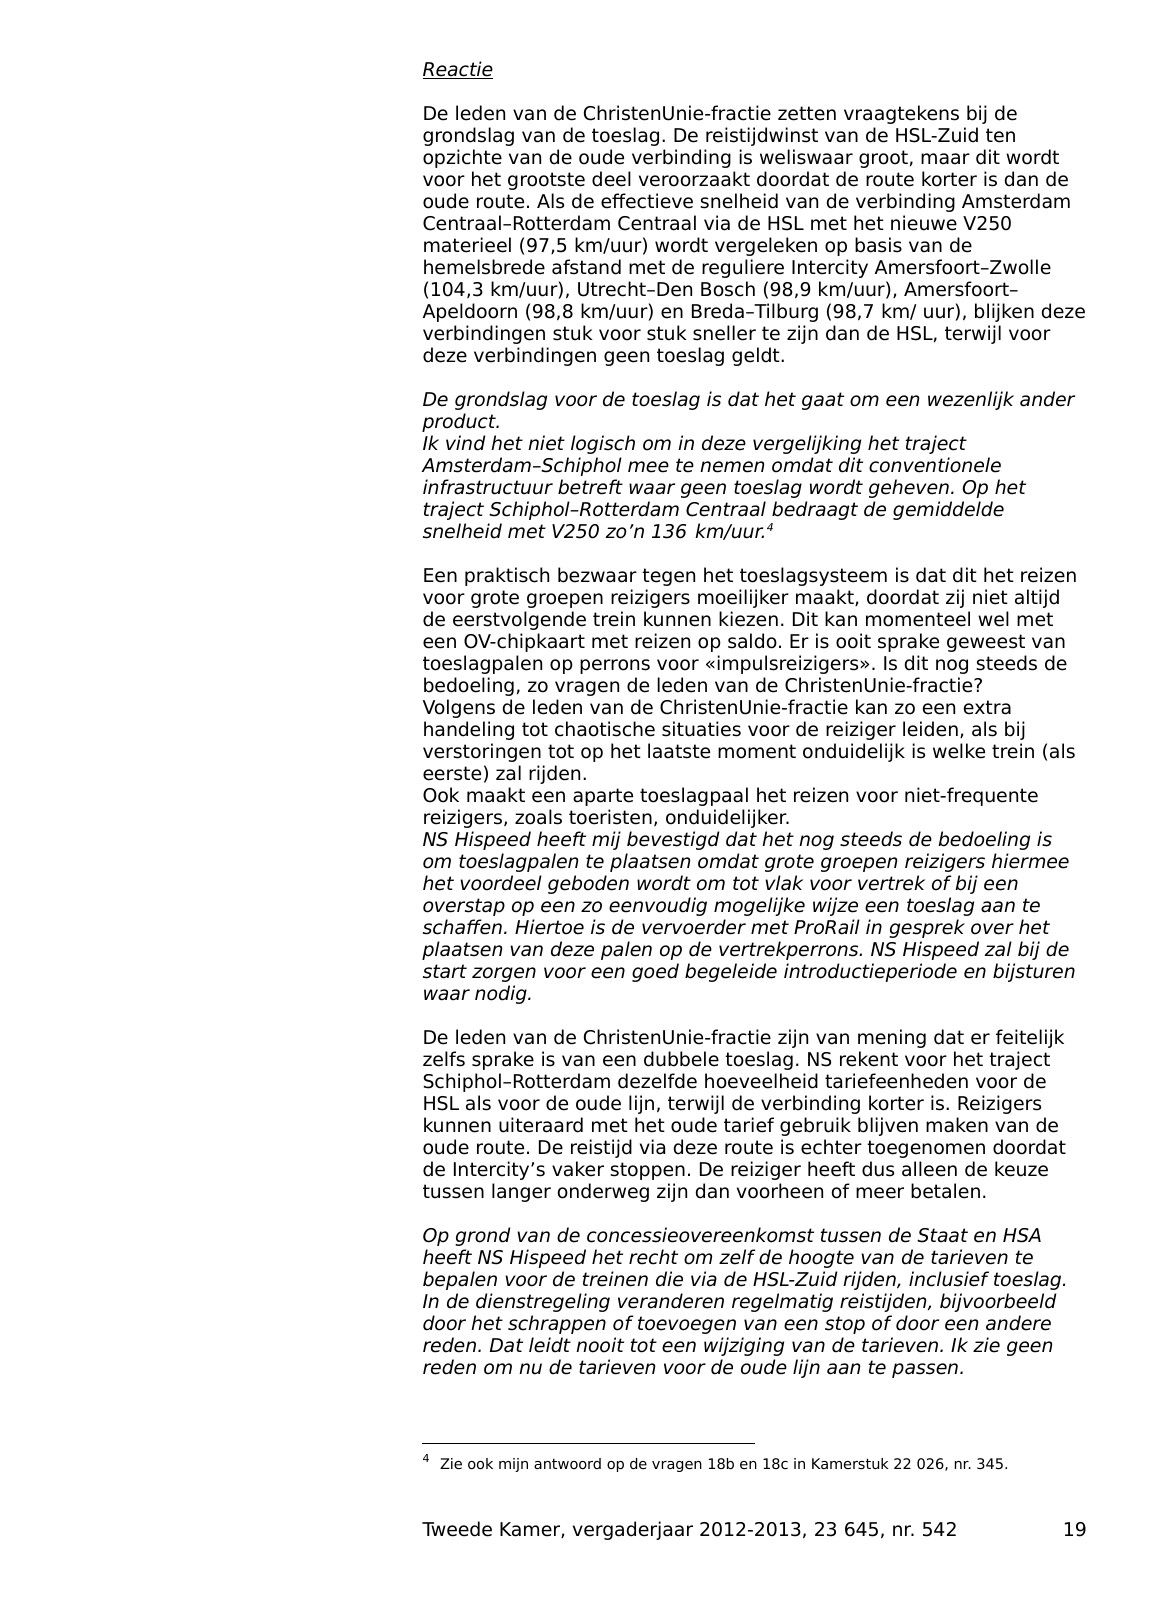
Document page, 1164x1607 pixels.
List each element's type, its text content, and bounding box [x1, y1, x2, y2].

text De leden van de ChristenUnie-fractie zijn van mening dat er feitelijk zelfs sprake is van een dubbele toeslag. NS rekent voor het traject Schiphol–Rotterdam dezelfde hoeveelheid tariefeenheden voor de HSL als voor de oude lijn, terwijl de verbinding korter is. Reizigers kunnen uiteraard met het oude tarief gebruik blijven maken van de oude route. De reistijd via deze route is echter toegenomen doordat de Intercity’s vaker stoppen. De reiziger heeft dus alleen de keuze tussen langer onderweg zijn dan voorheen of meer betalen. [422, 1027, 1087, 1203]
subtitle Reactie [422, 59, 1087, 81]
text Ook maakt een aparte toeslagpaal het reizen voor niet-frequente reizigers, zoals toeristen, onduidelijker. [422, 785, 1087, 829]
text Een praktisch bezwaar tegen het toeslagsysteem is dat dit het reizen voor grote groepen reizigers moeilijker maakt, doordat zij niet altijd de eerstvolgende trein kunnen kiezen. Dit kan momenteel wel met een OV-chipkaart met reizen op saldo. Er is ooit sprake geweest van toeslagpalen op perrons voor «impulsreizigers». Is dit nog steeds de bedoeling, zo vragen de leden van de ChristenUnie-fractie? [422, 565, 1087, 697]
text Ik vind het niet logisch om in deze vergelijking het traject Amsterdam–Schiphol mee te nemen omdat dit conventionele infrastructuur betreft waar geen toeslag wordt geheven. Op het traject Schiphol–Rotterdam Centraal bedraagt de gemiddelde snelheid met V250 zo’n 136 km/uur. [422, 433, 1087, 543]
text In de dienstregeling veranderen regelmatig reistijden, bijvoorbeeld door het schrappen of toevoegen van een stop of door een andere reden. Dat leidt nooit tot een wijziging van de tarieven. Ik zie geen reden om nu de tarieven voor de oude lijn aan te passen. [422, 1291, 1087, 1379]
text Op grond van de concessieovereenkomst tussen de Staat en HSA heeft NS Hispeed het recht om zelf de hoogte van de tarieven te bepalen voor de treinen die via de HSL-Zuid rijden, inclusief toeslag. [422, 1225, 1087, 1291]
text De leden van de ChristenUnie-fractie zetten vraagtekens bij de grondslag van de toeslag. De reistijdwinst van de HSL-Zuid ten opzichte van de oude verbinding is weliswaar groot, maar dit wordt voor het grootste deel veroorzaakt doordat de route korter is dan de oude route. Als de effectieve snelheid van de verbinding Amsterdam Centraal–Rotterdam Centraal via de HSL met het nieuwe V250 materieel (97,5 km/uur) wordt vergeleken op basis van de hemelsbrede afstand met de reguliere Intercity Amersfoort–Zwolle (104,3 km/uur), Utrecht–Den Bosch (98,9 km/uur), Amersfoort–Apeldoorn (98,8 km/uur) en Breda–Tilburg (98,7 km/ uur), blijken deze verbindingen stuk voor stuk sneller te zijn dan de HSL, terwijl voor deze verbindingen geen toeslag geldt. [422, 103, 1087, 367]
text Zie ook mijn antwoord op de vragen 18b en 18c in Kamerstuk 22 026, nr. 345. [422, 1452, 1087, 1474]
text De grondslag voor de toeslag is dat het gaat om een wezenlijk ander product. [422, 389, 1087, 433]
text NS Hispeed heeft mij bevestigd dat het nog steeds de bedoeling is om toeslagpalen te plaatsen omdat grote groepen reizigers hiermee het voordeel geboden wordt om tot vlak voor vertrek of bij een overstap op een zo eenvoudig mogelijke wijze een toeslag aan te schaffen. Hiertoe is de vervoerder met ProRail in gesprek over het plaatsen van deze palen op de vertrekperrons. NS Hispeed zal bij de start zorgen voor een goed begeleide introductieperiode en bijsturen waar nodig. [422, 829, 1087, 1005]
text Volgens de leden van de ChristenUnie-fractie kan zo een extra handeling tot chaotische situaties voor de reiziger leiden, als bij verstoringen tot op het laatste moment onduidelijk is welke trein (als eerste) zal rijden. [422, 697, 1087, 785]
